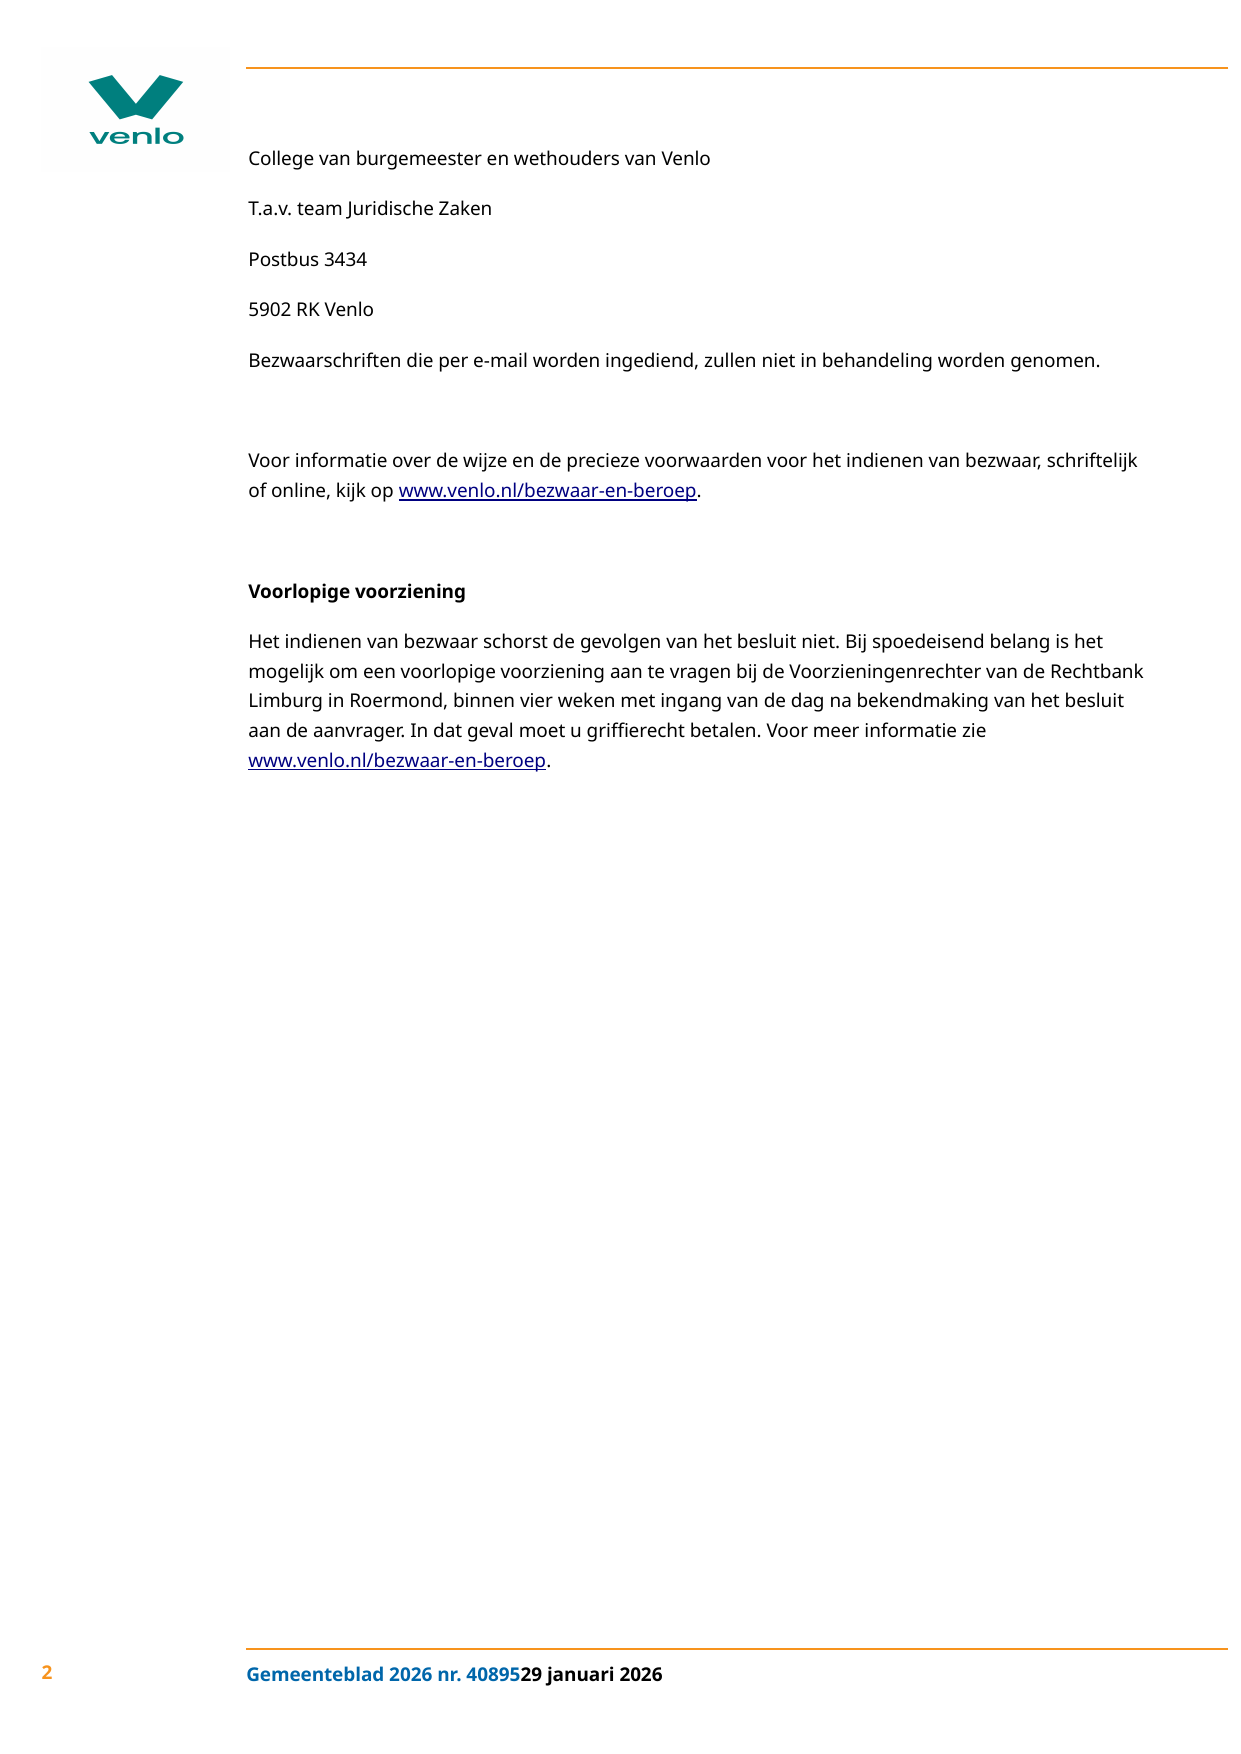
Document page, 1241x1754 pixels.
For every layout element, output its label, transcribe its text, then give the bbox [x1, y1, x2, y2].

text 5902 RK Venlo [248, 296, 1152, 322]
text Postbus 3434 [248, 246, 1152, 272]
picture [41, 47, 231, 172]
text Voorlopige voorziening [248, 578, 1152, 604]
text Het indienen van bezwaar schorst de gevolgen van het besluit niet. Bij spoedeisend belang is het mogelijk om een voorlopige voorziening aan te vragen bij de Voorzieningenrechter van de Rechtbank Limburg in Roermond, binnen vier weken met ingang van de dag na bekendmaking van het besluit aan de aanvrager. In dat geval moet u griffierecht betalen. Voor meer informatie zie www.venlo.nl/bezwaar-en-beroep. [248, 628, 1152, 773]
text T.a.v. team Juridische Zaken [248, 196, 1152, 221]
text Bezwaarschriften die per e-mail worden ingediend, zullen niet in behandeling worden genomen. [248, 347, 1152, 373]
text College van burgemeester en wethouders van Venlo [248, 145, 1152, 171]
text Voor informatie over de wijze en de precieze voorwaarden voor het indienen van bezwaar, schriftelijk of online, kijk op www.venlo.nl/bezwaar-en-beroep. [248, 448, 1152, 503]
